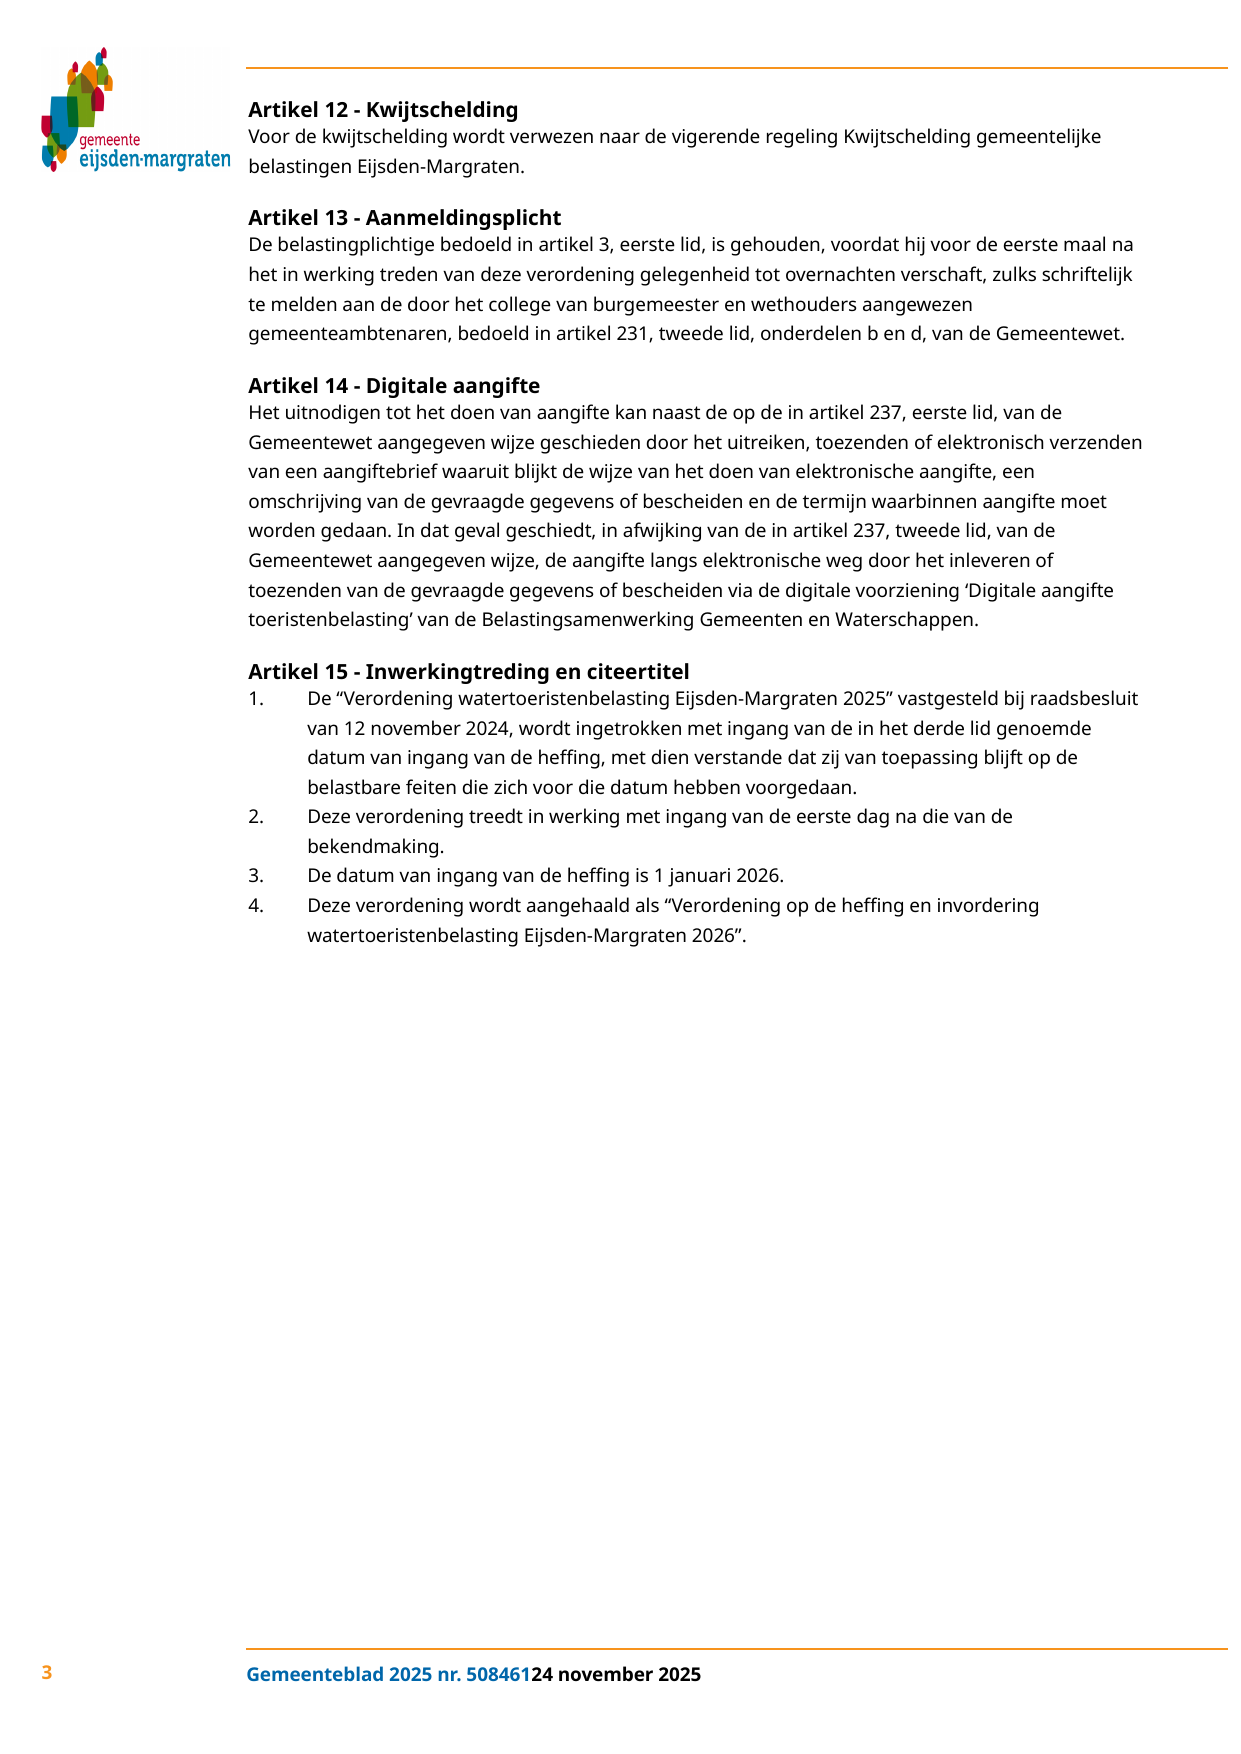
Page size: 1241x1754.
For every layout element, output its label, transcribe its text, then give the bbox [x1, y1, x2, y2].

list Deze verordening treedt in werking met ingang van de eerste dag na die van de bekendmaking. [248, 803, 1152, 859]
list De “Verordening watertoeristenbelasting Eijsden-Margraten 2025” vastgesteld bij raadsbesluit van 12 november 2024, wordt ingetrokken met ingang van de in het derde lid genoemde datum van ingang van de heffing, met dien verstande dat zij van toepassing blijft op de belastbare feiten die zich voor die datum hebben voorgedaan. [248, 685, 1152, 800]
text Artikel 13 - Aanmeldingsplicht [248, 203, 1152, 232]
text Artikel 14 - Digitale aangifte [248, 371, 1152, 399]
text Voor de kwijtschelding wordt verwezen naar de vigerende regeling Kwijtschelding gemeentelijke belastingen Eijsden-Margraten. [248, 123, 1152, 178]
picture [41, 47, 231, 172]
text De belastingplichtige bedoeld in artikel 3, eerste lid, is gehouden, voordat hij voor de eerste maal na het in werking treden van deze verordening gelegenheid tot overnachten verschaft, zulks schriftelijk te melden aan de door het college van burgemeester en wethouders aangewezen gemeenteambtenaren, bedoeld in artikel 231, tweede lid, onderdelen b en d, van de Gemeentewet. [248, 232, 1152, 346]
list De datum van ingang van de heffing is 1 januari 2026. [248, 863, 1152, 888]
text Artikel 12 - Kwijtschelding [248, 95, 1152, 123]
text Artikel 15 - Inwerkingtreding en citeertitel [248, 657, 1152, 685]
list Deze verordening wordt aangehaald als “Verordening op de heffing en invordering watertoeristenbelasting Eijsden-Margraten 2026”. [248, 892, 1152, 948]
text Het uitnodigen tot het doen van aangifte kan naast de op de in artikel 237, eerste lid, van de Gemeentewet aangegeven wijze geschieden door het uitreiken, toezenden of elektronisch verzenden van een aangiftebrief waaruit blijkt de wijze van het doen van elektronische aangifte, een omschrijving van de gevraagde gegevens of bescheiden en de termijn waarbinnen aangifte moet worden gedaan. In dat geval geschiedt, in afwijking van de in artikel 237, tweede lid, van de Gemeentewet aangegeven wijze, de aangifte langs elektronische weg door het inleveren of toezenden van de gevraagde gegevens of bescheiden via de digitale voorziening ‘Digitale aangifte toeristenbelasting’ van de Belastingsamenwerking Gemeenten en Waterschappen. [248, 399, 1152, 632]
